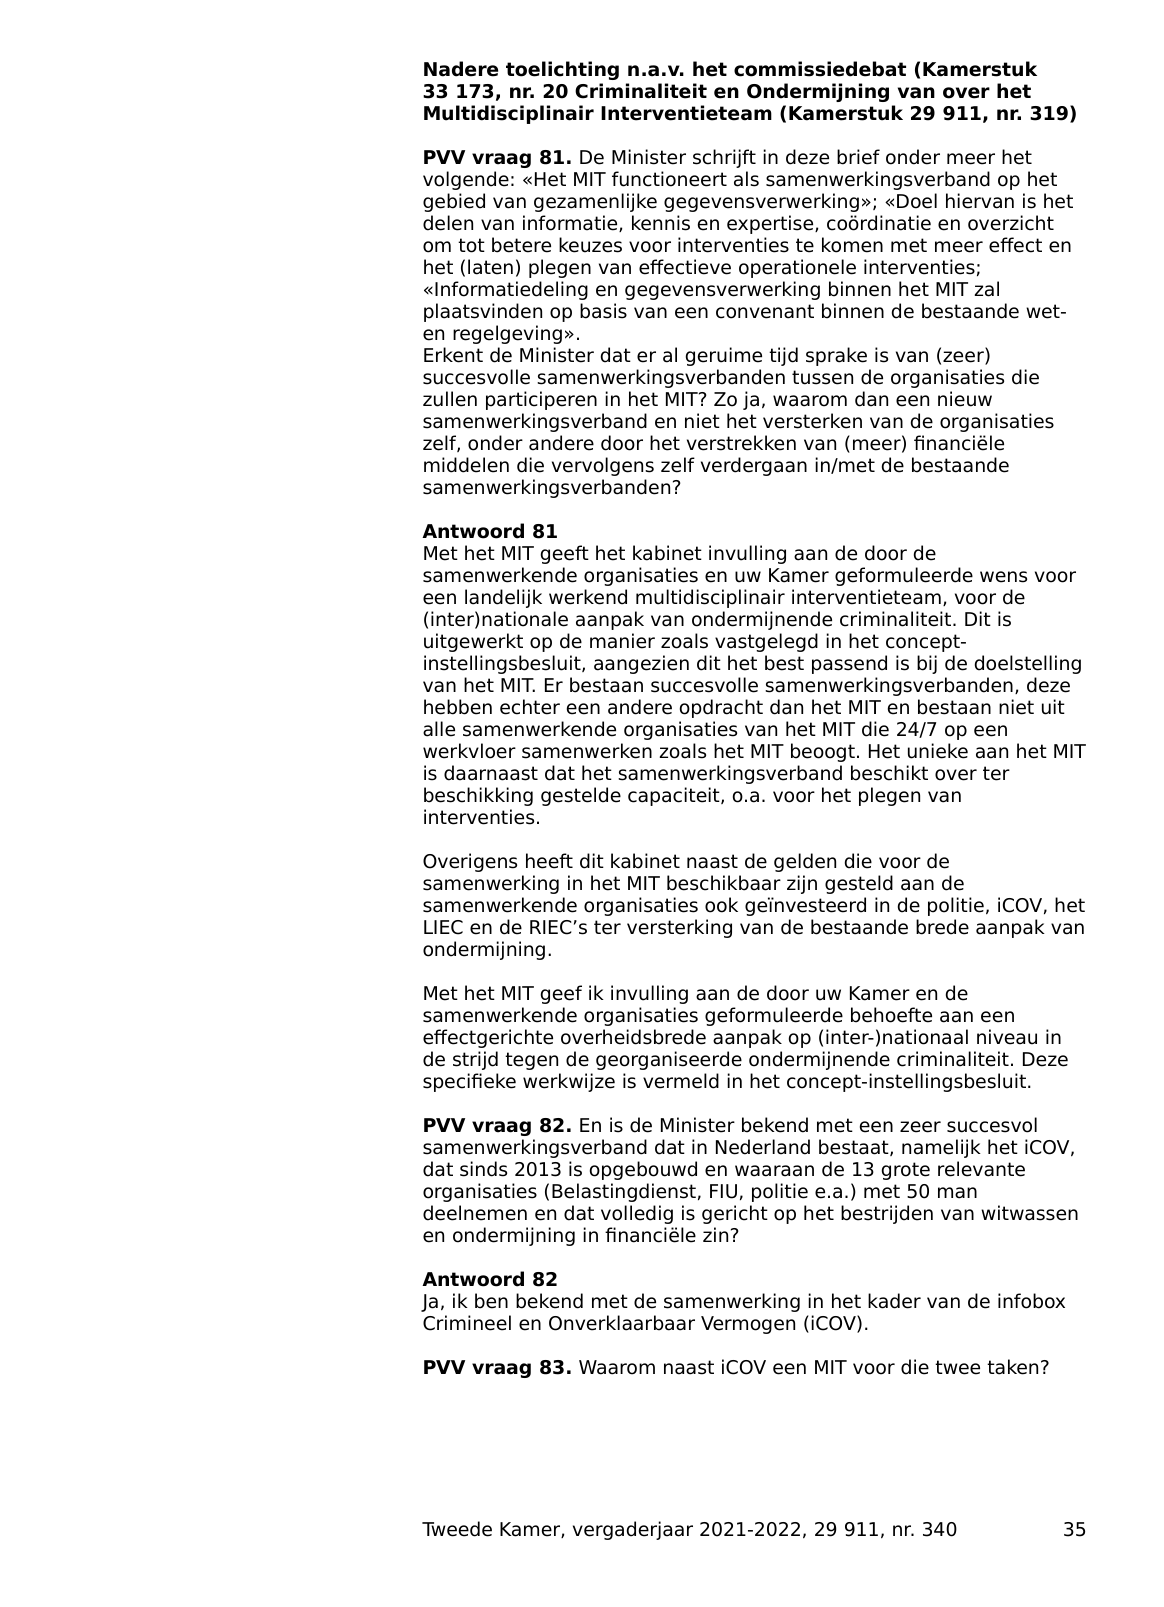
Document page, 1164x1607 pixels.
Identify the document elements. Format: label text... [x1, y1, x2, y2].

subtitle Antwoord 81 [422, 521, 1087, 543]
text PVV vraag 83. Waarom naast iCOV een MIT voor die twee taken? [422, 1357, 1087, 1379]
subtitle Nadere toelichting n.a.v. het commissiedebat (Kamerstuk 33 173, nr. 20 Criminaliteit en Ondermijning van over het Multidisciplinair Interventieteam (Kamerstuk 29 911, nr. 319) [422, 59, 1087, 125]
text Met het MIT geef ik invulling aan de door uw Kamer en de samenwerkende organisaties geformuleerde behoefte aan een effectgerichte overheidsbrede aanpak op (inter-)nationaal niveau in de strijd tegen de georganiseerde ondermijnende criminaliteit. Deze specifieke werkwijze is vermeld in het concept-instellingsbesluit. [422, 983, 1087, 1093]
text PVV vraag 81. De Minister schrijft in deze brief onder meer het volgende: «Het MIT functioneert als samenwerkingsverband op het gebied van gezamenlijke gegevensverwerking»; «Doel hiervan is het delen van informatie, kennis en expertise, coördinatie en overzicht om tot betere keuzes voor interventies te komen met meer effect en het (laten) plegen van effectieve operationele interventies; «Informatiedeling en gegevensverwerking binnen het MIT zal plaatsvinden op basis van een convenant binnen de bestaande wet- en regelgeving». [422, 147, 1087, 345]
text Ja, ik ben bekend met de samenwerking in het kader van de infobox Crimineel en Onverklaarbaar Vermogen (iCOV). [422, 1291, 1087, 1335]
text Overigens heeft dit kabinet naast de gelden die voor de samenwerking in het MIT beschikbaar zijn gesteld aan de samenwerkende organisaties ook geïnvesteerd in de politie, iCOV, het LIEC en de RIEC’s ter versterking van de bestaande brede aanpak van ondermijning. [422, 851, 1087, 961]
text PVV vraag 82. En is de Minister bekend met een zeer succesvol samenwerkingsverband dat in Nederland bestaat, namelijk het iCOV, dat sinds 2013 is opgebouwd en waaraan de 13 grote relevante organisaties (Belastingdienst, FIU, politie e.a.) met 50 man deelnemen en dat volledig is gericht op het bestrijden van witwassen en ondermijning in financiële zin? [422, 1115, 1087, 1247]
subtitle Antwoord 82 [422, 1269, 1087, 1291]
text Erkent de Minister dat er al geruime tijd sprake is van (zeer) succesvolle samenwerkingsverbanden tussen de organisaties die zullen participeren in het MIT? Zo ja, waarom dan een nieuw samenwerkingsverband en niet het versterken van de organisaties zelf, onder andere door het verstrekken van (meer) financiële middelen die vervolgens zelf verdergaan in/met de bestaande samenwerkingsverbanden? [422, 345, 1087, 499]
text Met het MIT geeft het kabinet invulling aan de door de samenwerkende organisaties en uw Kamer geformuleerde wens voor een landelijk werkend multidisciplinair interventieteam, voor de (inter)nationale aanpak van ondermijnende criminaliteit. Dit is uitgewerkt op de manier zoals vastgelegd in het concept-instellingsbesluit, aangezien dit het best passend is bij de doelstelling van het MIT. Er bestaan succesvolle samenwerkingsverbanden, deze hebben echter een andere opdracht dan het MIT en bestaan niet uit alle samenwerkende organisaties van het MIT die 24/7 op een werkvloer samenwerken zoals het MIT beoogt. Het unieke aan het MIT is daarnaast dat het samenwerkingsverband beschikt over ter beschikking gestelde capaciteit, o.a. voor het plegen van interventies. [422, 543, 1087, 829]
